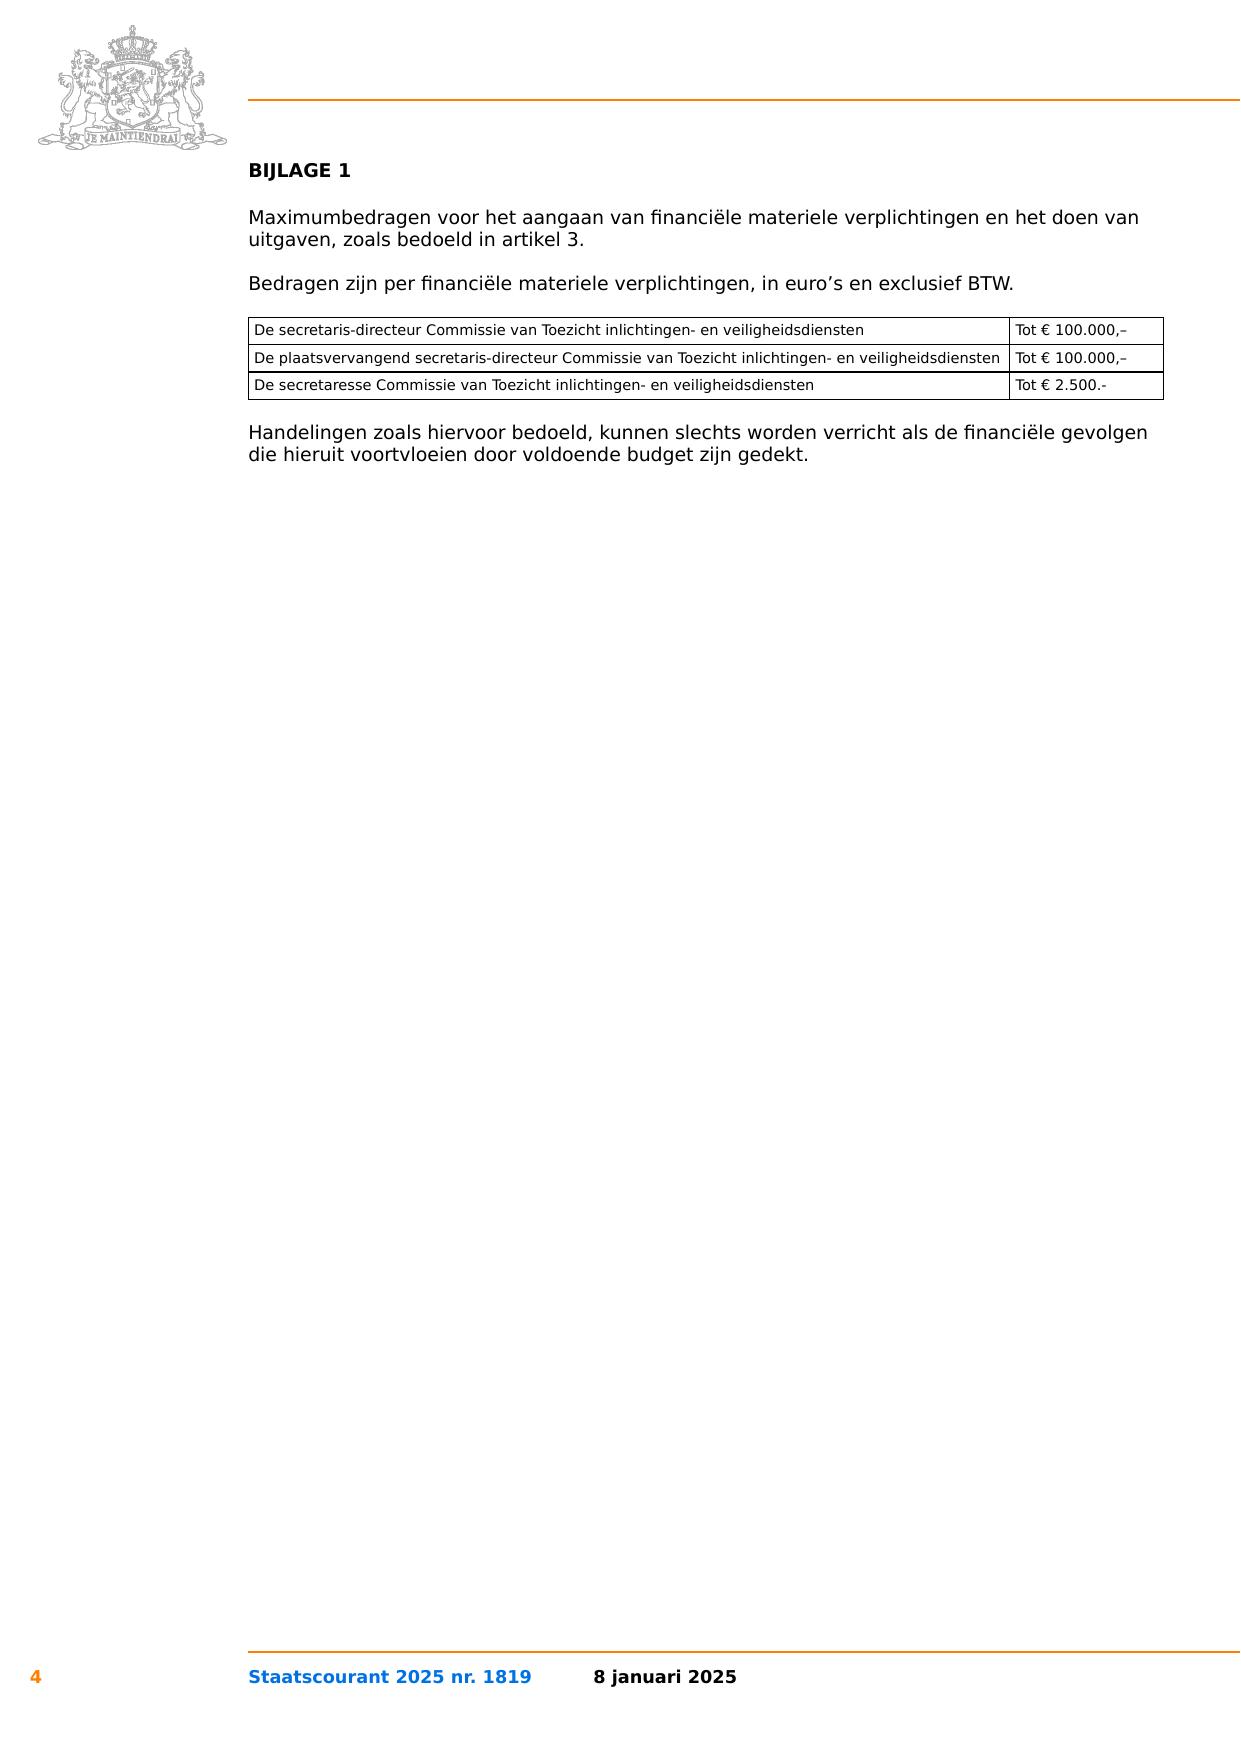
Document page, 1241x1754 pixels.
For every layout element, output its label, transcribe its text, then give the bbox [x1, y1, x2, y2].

table_cell Tot € 100.000,– [1010, 345, 1163, 371]
subtitle BIJLAGE 1 [248, 160, 1163, 182]
picture [38, 25, 227, 150]
table_cell De secretaresse Commissie van Toezicht inlichtingen- en veiligheidsdiensten [249, 373, 1009, 399]
table_cell De plaatsvervangend secretaris-directeur Commissie van Toezicht inlichtingen- en veiligheidsdiensten [249, 345, 1009, 371]
table_header Tot € 100.000,– [1010, 318, 1163, 344]
text Maximumbedragen voor het aangaan van financiële materiele verplichtingen en het doen van uitgaven, zoals bedoeld in artikel 3. [248, 207, 1163, 251]
table_cell Tot € 2.500.- [1010, 373, 1163, 399]
text Handelingen zoals hiervoor bedoeld, kunnen slechts worden verricht als de financiële gevolgen die hieruit voortvloeien door voldoende budget zijn gedekt. [248, 422, 1163, 466]
table_header De secretaris-directeur Commissie van Toezicht inlichtingen- en veiligheidsdiensten [249, 318, 1009, 344]
text Bedragen zijn per financiële materiele verplichtingen, in euro’s en exclusief BTW. [248, 273, 1163, 295]
